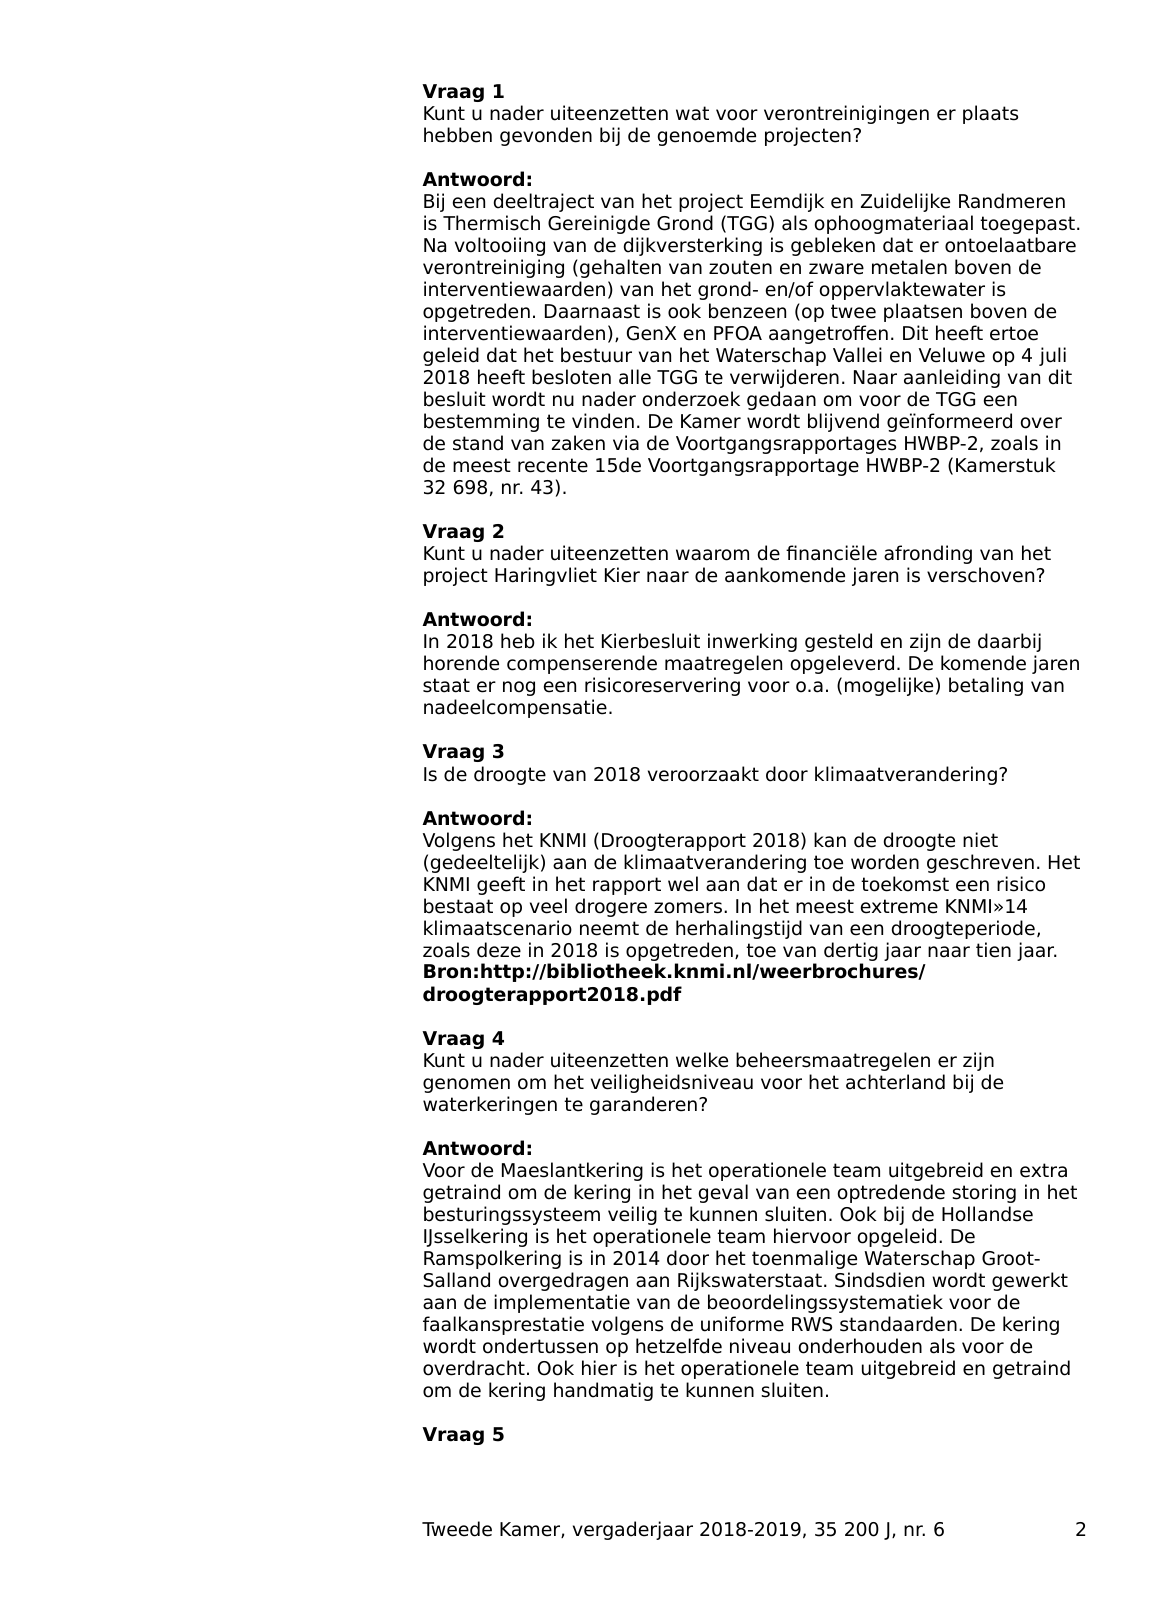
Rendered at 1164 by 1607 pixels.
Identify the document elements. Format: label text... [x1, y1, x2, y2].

text Vraag 3 [422, 741, 1087, 763]
text Antwoord: [422, 169, 1087, 191]
text Volgens het KNMI (Droogterapport 2018) kan de droogte niet (gedeeltelijk) aan de klimaatverandering toe worden geschreven. Het KNMI geeft in het rapport wel aan dat er in de toekomst een risico bestaat op veel drogere zomers. In het meest extreme KNMI»14 klimaatscenario neemt de herhalingstijd van een droogteperiode, zoals deze in 2018 is opgetreden, toe van dertig jaar naar tien jaar. [422, 829, 1087, 961]
text Antwoord: [422, 808, 1087, 829]
text Kunt u nader uiteenzetten welke beheersmaatregelen er zijn genomen om het veiligheidsniveau voor het achterland bij de waterkeringen te garanderen? [422, 1049, 1087, 1116]
text Vraag 2 [422, 521, 1087, 543]
text Voor de Maeslantkering is het operationele team uitgebreid en extra getraind om de kering in het geval van een optredende storing in het besturingssysteem veilig te kunnen sluiten. Ook bij de Hollandse IJsselkering is het operationele team hiervoor opgeleid. De Ramspolkering is in 2014 door het toenmalige Waterschap Groot-Salland overgedragen aan Rijkswaterstaat. Sindsdien wordt gewerkt aan de implementatie van de beoordelingssystematiek voor de faalkansprestatie volgens de uniforme RWS standaarden. De kering wordt ondertussen op hetzelfde niveau onderhouden als voor de overdracht. Ook hier is het operationele team uitgebreid en getraind om de kering handmatig te kunnen sluiten. [422, 1160, 1087, 1401]
text Bron:http://bibliotheek.knmi.nl/weerbrochures/droogterapport2018.pdf [422, 961, 1087, 1005]
text Kunt u nader uiteenzetten wat voor verontreinigingen er plaats hebben gevonden bij de genoemde projecten? [422, 103, 1087, 147]
text Antwoord: [422, 1138, 1087, 1160]
text Vraag 1 [422, 81, 1087, 103]
text Kunt u nader uiteenzetten waarom de financiële afronding van het project Haringvliet Kier naar de aankomende jaren is verschoven? [422, 543, 1087, 587]
text Bij een deeltraject van het project Eemdijk en Zuidelijke Randmeren is Thermisch Gereinigde Grond (TGG) als ophoogmateriaal toegepast. Na voltooiing van de dijkversterking is gebleken dat er ontoelaatbare verontreiniging (gehalten van zouten en zware metalen boven de interventiewaarden) van het grond- en/of oppervlaktewater is opgetreden. Daarnaast is ook benzeen (op twee plaatsen boven de interventiewaarden), GenX en PFOA aangetroffen. Dit heeft ertoe geleid dat het bestuur van het Waterschap Vallei en Veluwe op 4 juli 2018 heeft besloten alle TGG te verwijderen. Naar aanleiding van dit besluit wordt nu nader onderzoek gedaan om voor de TGG een bestemming te vinden. De Kamer wordt blijvend geïnformeerd over de stand van zaken via de Voortgangsrapportages HWBP-2, zoals in de meest recente 15de Voortgangsrapportage HWBP-2 (Kamerstuk 32 698, nr. 43). [422, 191, 1087, 499]
text Is de droogte van 2018 veroorzaakt door klimaatverandering? [422, 763, 1087, 785]
text Vraag 4 [422, 1028, 1087, 1049]
text In 2018 heb ik het Kierbesluit inwerking gesteld en zijn de daarbij horende compenserende maatregelen opgeleverd. De komende jaren staat er nog een risicoreservering voor o.a. (mogelijke) betaling van nadeelcompensatie. [422, 631, 1087, 719]
text Antwoord: [422, 609, 1087, 631]
text Vraag 5 [422, 1424, 1087, 1446]
